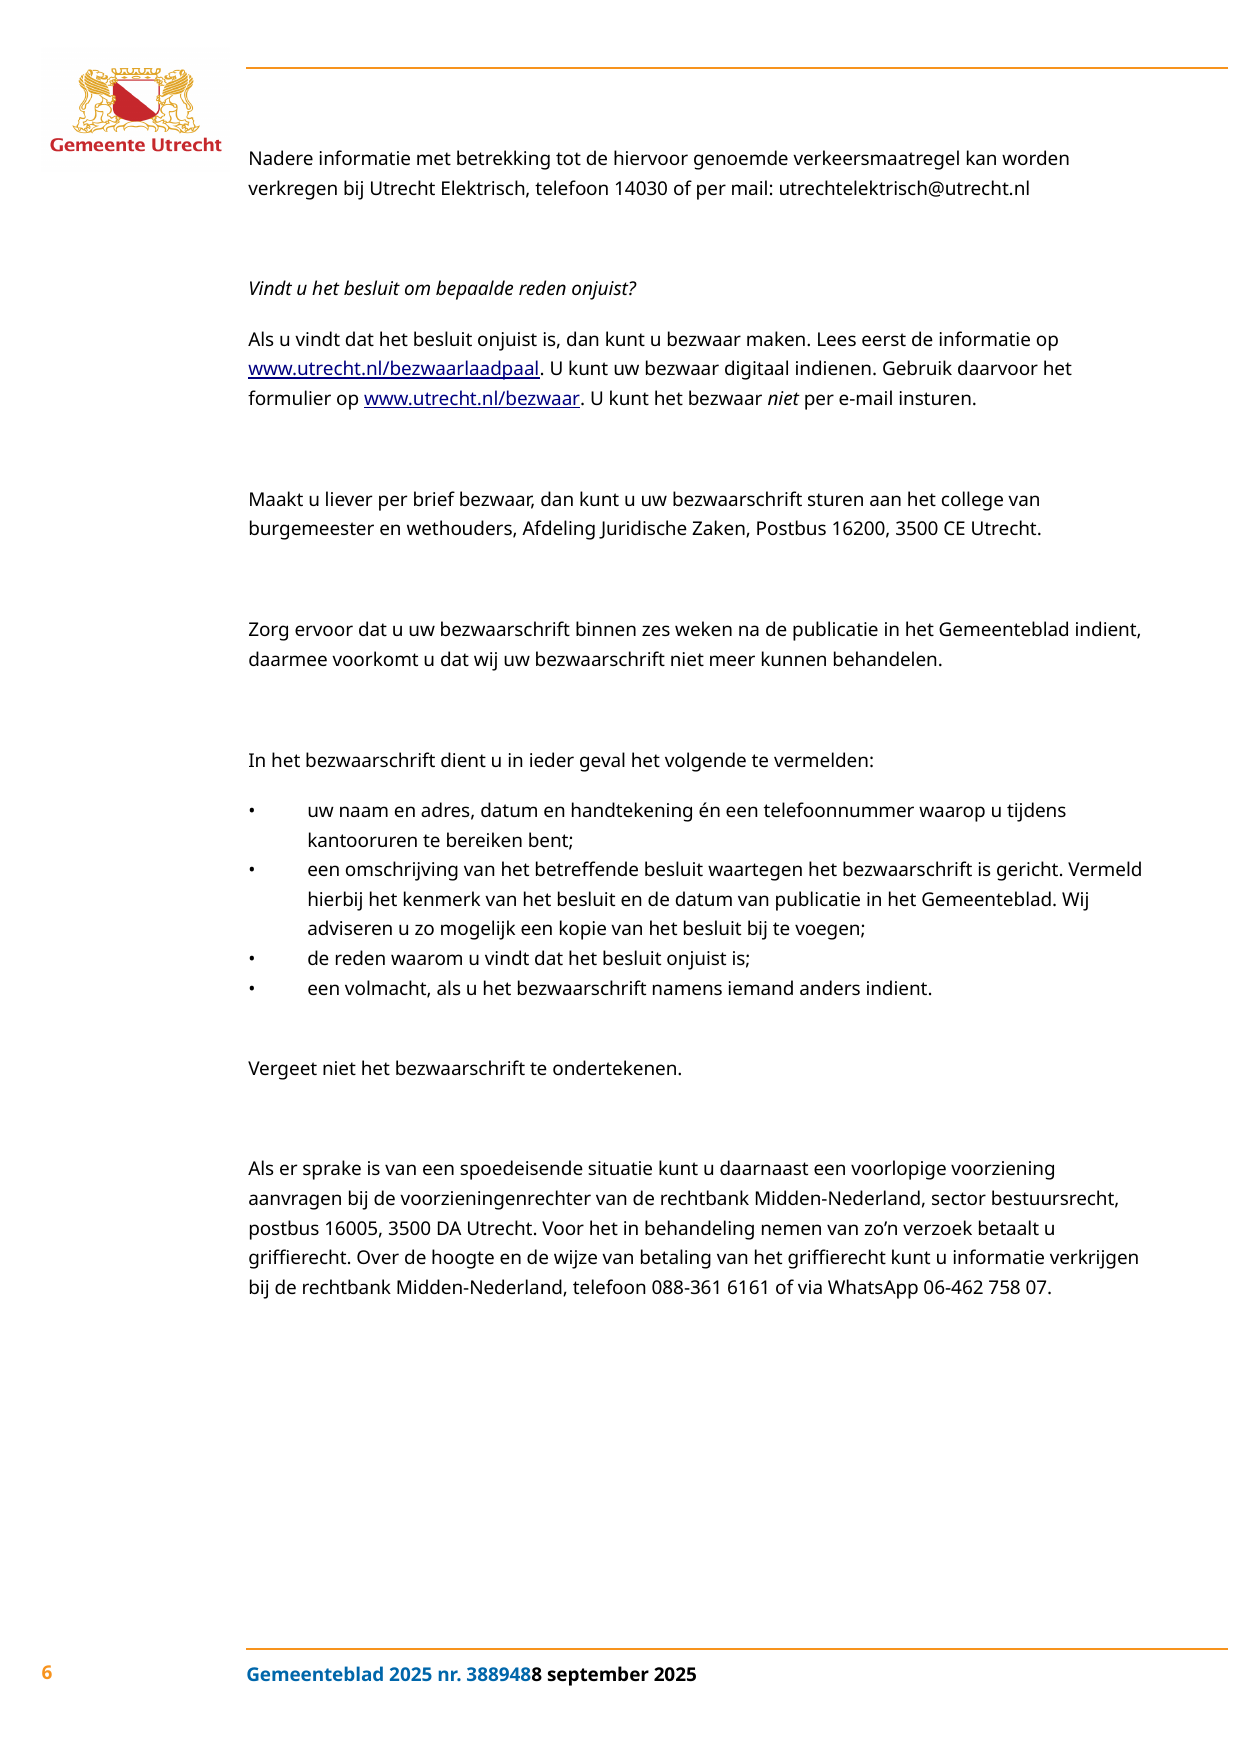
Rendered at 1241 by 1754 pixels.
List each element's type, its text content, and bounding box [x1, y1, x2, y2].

text Maakt u liever per brief bezwaar, dan kunt u uw bezwaarschrift sturen aan het college van burgemeester en wethouders, Afdeling Juridische Zaken, Postbus 16200, 3500 CE Utrecht. [248, 486, 1152, 541]
text Vindt u het besluit om bepaalde reden onjuist? [248, 276, 1152, 301]
list een omschrijving van het betreffende besluit waartegen het bezwaarschrift is gericht. Vermeld hierbij het kenmerk van het besluit en de datum van publicatie in het Gemeenteblad. Wij adviseren u zo mogelijk een kopie van het besluit bij te voegen; [248, 856, 1152, 941]
text Zorg ervoor dat u uw bezwaarschrift binnen zes weken na de publicatie in het Gemeenteblad indient, daarmee voorkomt u dat wij uw bezwaarschrift niet meer kunnen behandelen. [248, 616, 1152, 672]
list de reden waarom u vindt dat het besluit onjuist is; [248, 945, 1152, 971]
text In het bezwaarschrift dient u in ieder geval het volgende te vermelden: [248, 747, 1152, 773]
text Als er sprake is van een spoedeisende situatie kunt u daarnaast een voorlopige voorziening aanvragen bij de voorzieningenrechter van de rechtbank Midden-Nederland, sector bestuursrecht, postbus 16005, 3500 DA Utrecht. Voor het in behandeling nemen van zo’n verzoek betaalt u griffierecht. Over de hoogte en de wijze van betaling van het griffierecht kunt u informatie verkrijgen bij de rechtbank Midden-Nederland, telefoon 088-361 6161 of via WhatsApp 06-462 758 07. [248, 1156, 1152, 1300]
text Als u vindt dat het besluit onjuist is, dan kunt u bezwaar maken. Lees eerst de informatie op www.utrecht.nl/bezwaarlaadpaal. U kunt uw bezwaar digitaal indienen. Gebruik daarvoor het formulier op www.utrecht.nl/bezwaar. U kunt het bezwaar niet per e-mail insturen. [248, 326, 1152, 411]
text Vergeet niet het bezwaarschrift te ondertekenen. [248, 1055, 1152, 1081]
list een volmacht, als u het bezwaarschrift namens iemand anders indient. [248, 975, 1152, 1001]
text Nadere informatie met betrekking tot de hiervoor genoemde verkeersmaatregel kan worden verkregen bij Utrecht Elektrisch, telefoon 14030 of per mail: utrechtelektrisch@utrecht.nl [248, 145, 1152, 201]
list uw naam en adres, datum en handtekening én een telefoonnummer waarop u tijdens kantooruren te bereiken bent; [248, 797, 1152, 853]
picture [41, 47, 231, 172]
